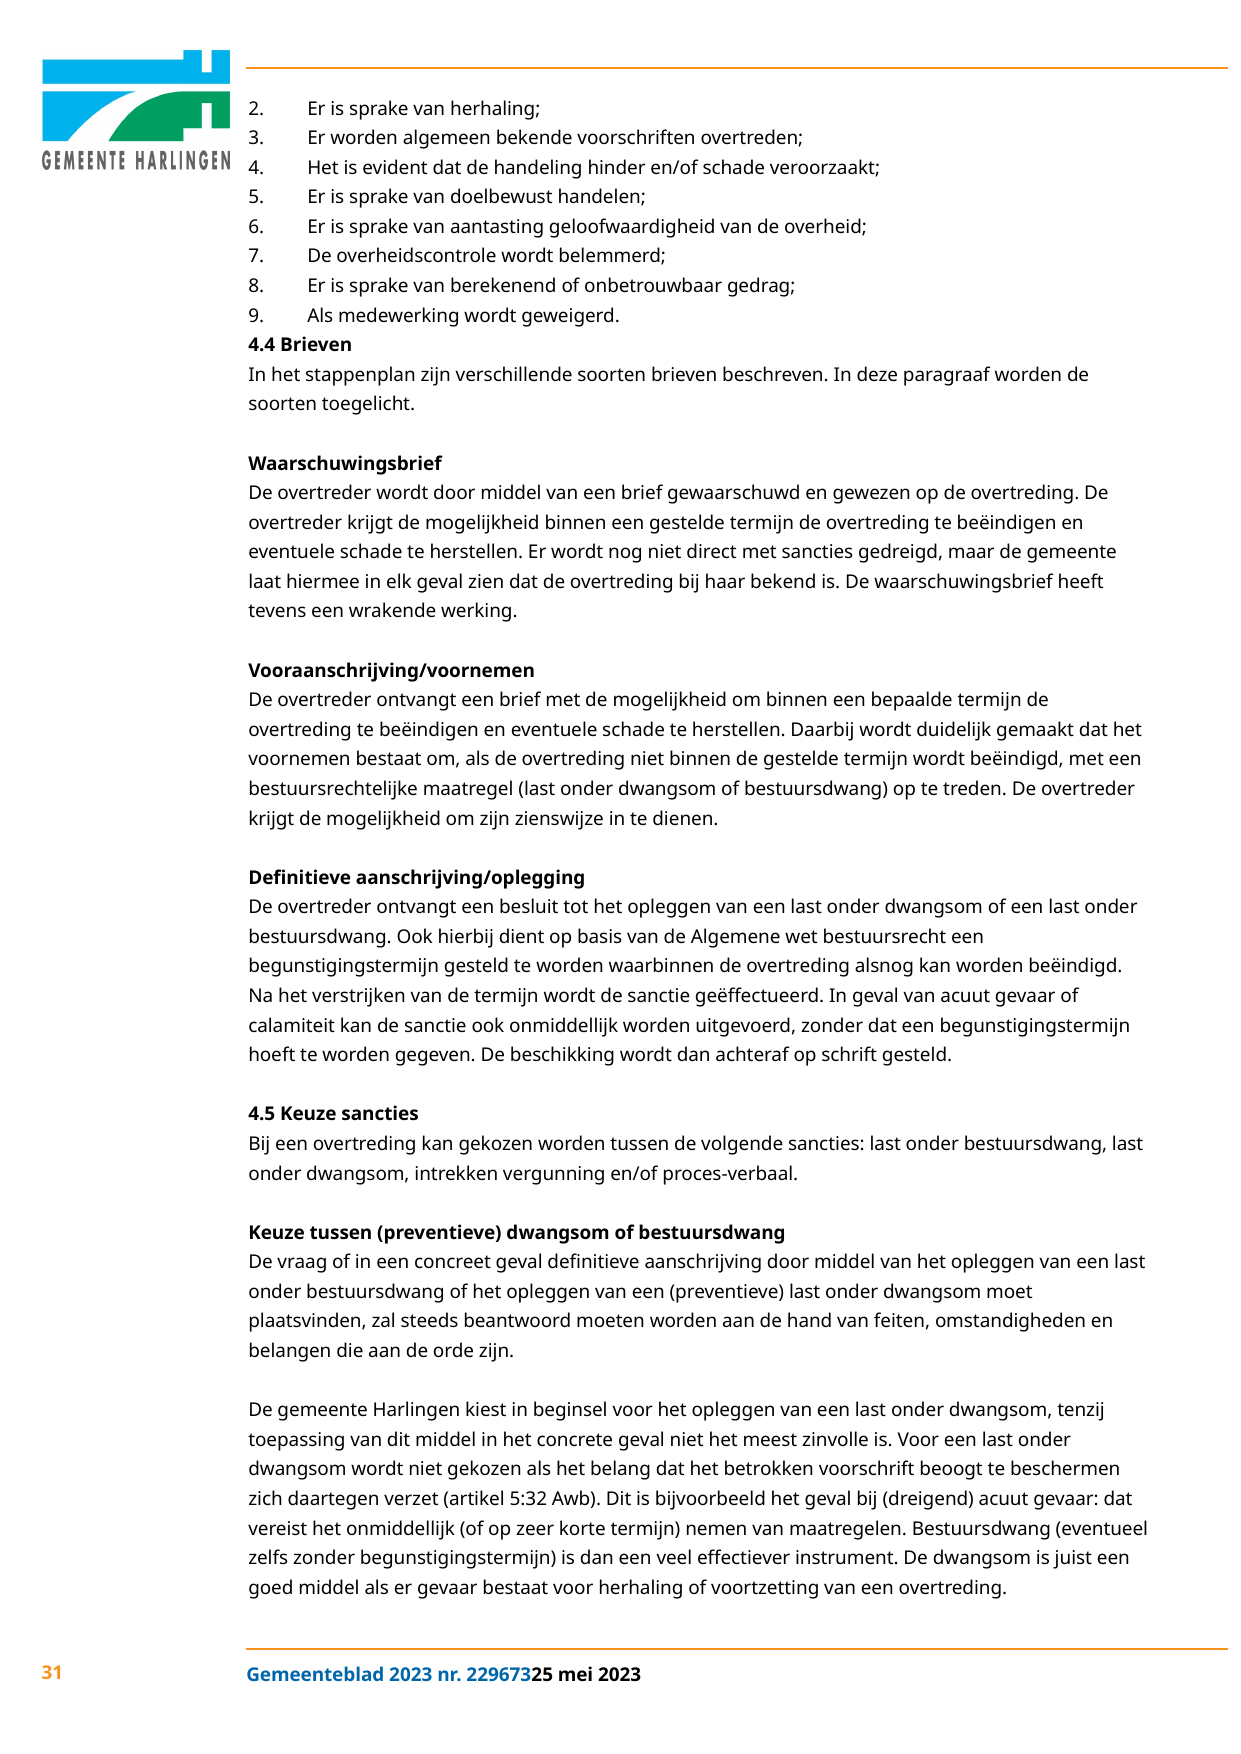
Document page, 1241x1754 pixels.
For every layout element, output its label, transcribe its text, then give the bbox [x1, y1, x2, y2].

list Het is evident dat de handeling hinder en/of schade veroorzaakt; [248, 154, 1152, 180]
text De overtreder wordt door middel van een brief gewaarschuwd en gewezen op de overtreding. De overtreder krijgt de mogelijkheid binnen een gestelde termijn de overtreding te beëindigen en eventuele schade te herstellen. Er wordt nog niet direct met sancties gedreigd, maar de gemeente laat hiermee in elk geval zien dat de overtreding bij haar bekend is. De waarschuwingsbrief heeft tevens een wrakende werking. [248, 479, 1152, 623]
picture [41, 47, 231, 172]
text De gemeente Harlingen kiest in beginsel voor het opleggen van een last onder dwangsom, tenzij toepassing van dit middel in het concrete geval niet het meest zinvolle is. Voor een last onder dwangsom wordt niet gekozen als het belang dat het betrokken voorschrift beoogt te beschermen zich daartegen verzet (artikel 5:32 Awb). Dit is bijvoorbeeld het geval bij (dreigend) acuut gevaar: dat vereist het onmiddellijk (of op zeer korte termijn) nemen van maatregelen. Bestuursdwang (eventueel zelfs zonder begunstigingstermijn) is dan een veel effectiever instrument. De dwangsom is juist een goed middel als er gevaar bestaat voor herhaling of voortzetting van een overtreding. [248, 1396, 1152, 1600]
text Waarschuwingsbrief [248, 450, 1152, 476]
list Er is sprake van aantasting geloofwaardigheid van de overheid; [248, 213, 1152, 239]
list Er is sprake van doelbewust handelen; [248, 183, 1152, 209]
list Als medewerking wordt geweigerd. [248, 302, 1152, 328]
text In het stappenplan zijn verschillende soorten brieven beschreven. In deze paragraaf worden de soorten toegelicht. [248, 361, 1152, 416]
text Vooraanschrijving/voornemen [248, 657, 1152, 683]
text Keuze tussen (preventieve) dwangsom of bestuursdwang [248, 1219, 1152, 1245]
list Er worden algemeen bekende voorschriften overtreden; [248, 124, 1152, 150]
text 4.4 Brieven [248, 331, 1152, 357]
text Bij een overtreding kan gekozen worden tussen de volgende sancties: last onder bestuursdwang, last onder dwangsom, intrekken vergunning en/of proces-verbaal. [248, 1130, 1152, 1186]
text De overtreder ontvangt een besluit tot het opleggen van een last onder dwangsom of een last onder bestuursdwang. Ook hierbij dient op basis van de Algemene wet bestuursrecht een begunstigingstermijn gesteld te worden waarbinnen de overtreding alsnog kan worden beëindigd. Na het verstrijken van de termijn wordt de sanctie geëffectueerd. In geval van acuut gevaar of calamiteit kan de sanctie ook onmiddellijk worden uitgevoerd, zonder dat een begunstigingstermijn hoeft te worden gegeven. De beschikking wordt dan achteraf op schrift gesteld. [248, 893, 1152, 1067]
list Er is sprake van herhaling; [248, 95, 1152, 121]
list De overheidscontrole wordt belemmerd; [248, 243, 1152, 268]
text Definitieve aanschrijving/oplegging [248, 864, 1152, 890]
text De vraag of in een concreet geval definitieve aanschrijving door middel van het opleggen van een last onder bestuursdwang of het opleggen van een (preventieve) last onder dwangsom moet plaatsvinden, zal steeds beantwoord moeten worden aan de hand van feiten, omstandigheden en belangen die aan de orde zijn. [248, 1248, 1152, 1363]
text De overtreder ontvangt een brief met de mogelijkheid om binnen een bepaalde termijn de overtreding te beëindigen en eventuele schade te herstellen. Daarbij wordt duidelijk gemaakt dat het voornemen bestaat om, als de overtreding niet binnen de gestelde termijn wordt beëindigd, met een bestuursrechtelijke maatregel (last onder dwangsom of bestuursdwang) op te treden. De overtreder krijgt de mogelijkheid om zijn zienswijze in te dienen. [248, 686, 1152, 831]
list Er is sprake van berekenend of onbetrouwbaar gedrag; [248, 272, 1152, 298]
text 4.5 Keuze sancties [248, 1101, 1152, 1126]
